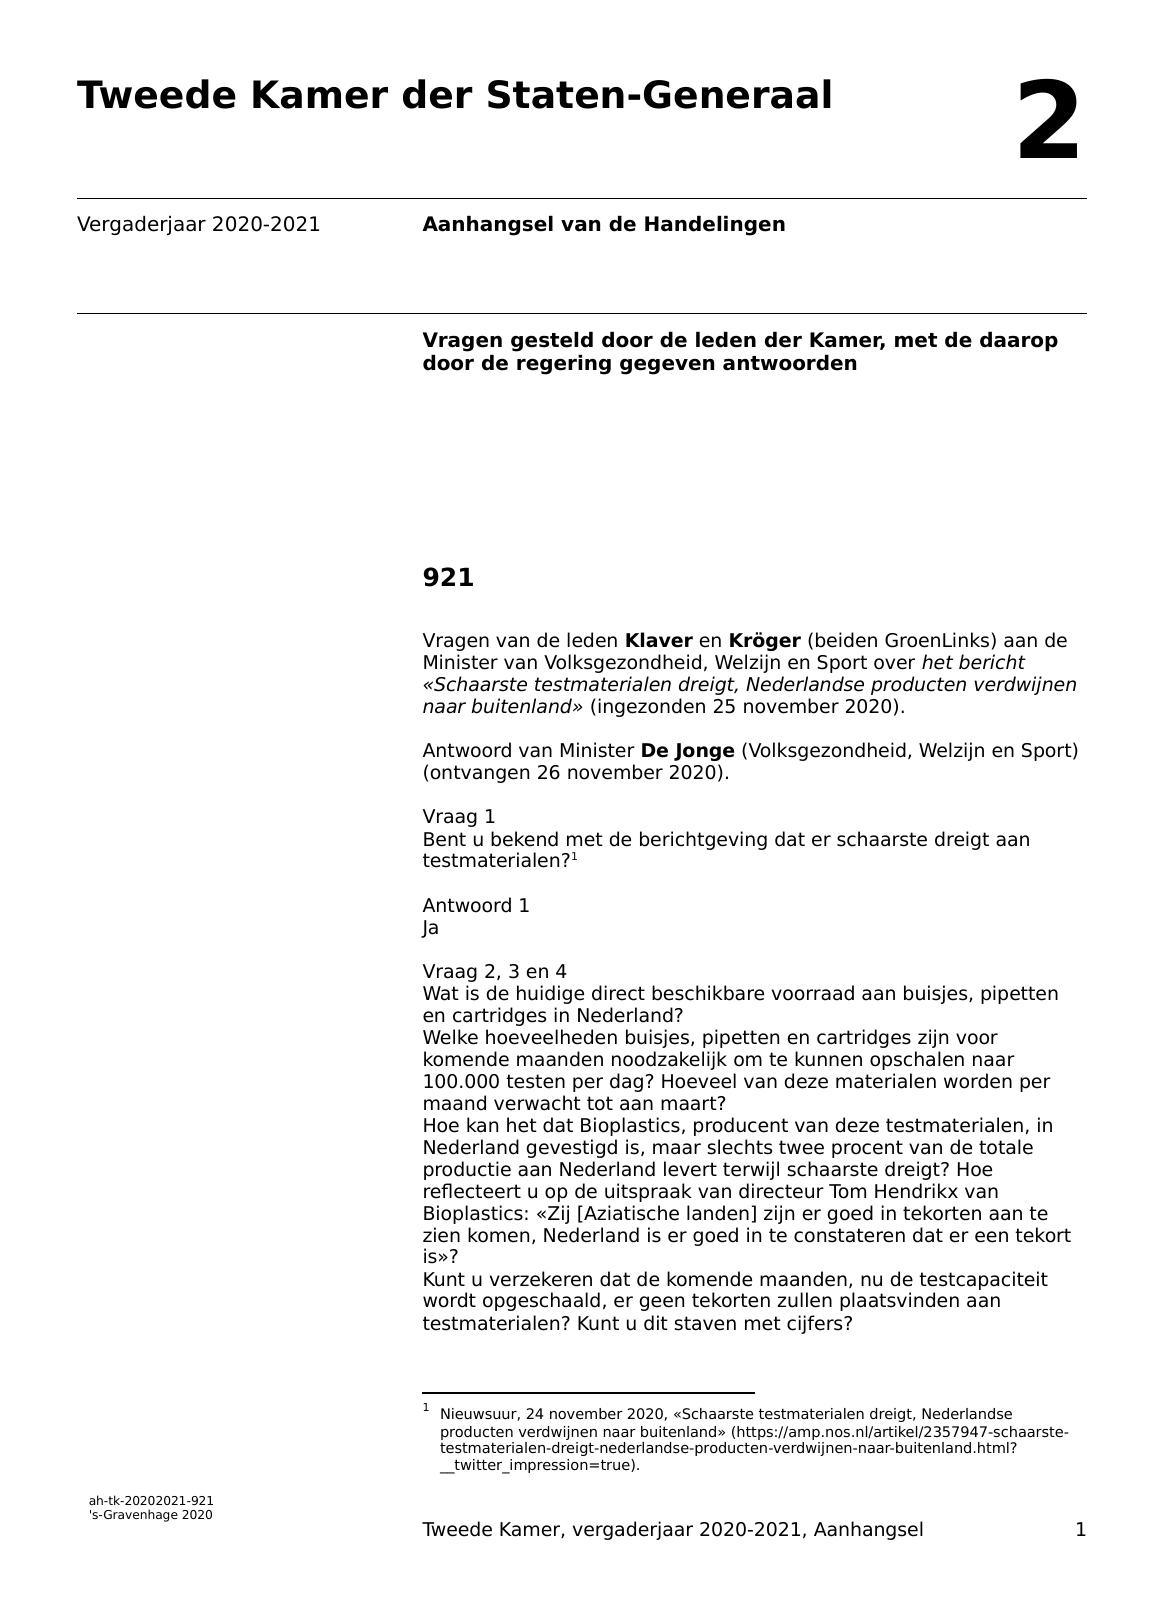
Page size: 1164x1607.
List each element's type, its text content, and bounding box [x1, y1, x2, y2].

text ah-tk-20202021-921 [88, 1494, 323, 1508]
table_cell Aanhangsel van de Handelingen [422, 199, 1087, 313]
text Nieuwsuur, 24 november 2020, «Schaarste testmaterialen dreigt, Nederlandse producten verdwijnen naar buitenland» (https://amp.nos.nl/artikel/2357947-schaarste-testmaterialen-dreigt-nederlandse-producten-verdwijnen-naar-buitenland.html?__twitter_impression=true). [422, 1402, 1087, 1474]
text Kunt u verzekeren dat de komende maanden, nu de testcapaciteit wordt opgeschaald, er geen tekorten zullen plaatsvinden aan testmaterialen? Kunt u dit staven met cijfers? [422, 1268, 1087, 1334]
table_header 2 [886, 59, 1087, 198]
table_header Tweede Kamer der Staten-Generaal [77, 59, 886, 198]
text Antwoord 1 [422, 894, 1087, 917]
text Bent u bekend met de berichtgeving dat er schaarste dreigt aan testmaterialen? [422, 828, 1087, 872]
text Vraag 2, 3 en 4 [422, 961, 1087, 983]
table_cell Vergaderjaar 2020-2021 [77, 199, 422, 313]
text 's-Gravenhage 2020 [88, 1508, 323, 1522]
text Ja [422, 917, 1087, 938]
table_cell Vragen gesteld door de leden der Kamer, met de daarop door de regering gegeven antwoorden [422, 314, 1087, 375]
text Wat is de huidige direct beschikbare voorraad aan buisjes, pipetten en cartridges in Nederland? [422, 983, 1087, 1027]
table_cell [77, 314, 422, 375]
text Vraag 1 [422, 806, 1087, 828]
text Hoe kan het dat Bioplastics, producent van deze testmaterialen, in Nederland gevestigd is, maar slechts twee procent van de totale productie aan Nederland levert terwijl schaarste dreigt? Hoe reflecteert u op de uitspraak van directeur Tom Hendrikx van Bioplastics: «Zij [Aziatische landen] zijn er goed in tekorten aan te zien komen, Nederland is er goed in te constateren dat er een tekort is»? [422, 1114, 1087, 1268]
text Antwoord van Minister De Jonge (Volksgezondheid, Welzijn en Sport) (ontvangen 26 november 2020). [422, 740, 1087, 784]
text Welke hoeveelheden buisjes, pipetten en cartridges zijn voor komende maanden noodzakelijk om te kunnen opschalen naar 100.000 testen per dag? Hoeveel van deze materialen worden per maand verwacht tot aan maart? [422, 1027, 1087, 1114]
text 921 [422, 563, 1087, 592]
text Vragen van de leden Klaver en Kröger (beiden GroenLinks) aan de Minister van Volksgezondheid, Welzijn en Sport over het bericht «Schaarste testmaterialen dreigt, Nederlandse producten verdwijnen naar buitenland» (ingezonden 25 november 2020). [422, 630, 1087, 718]
